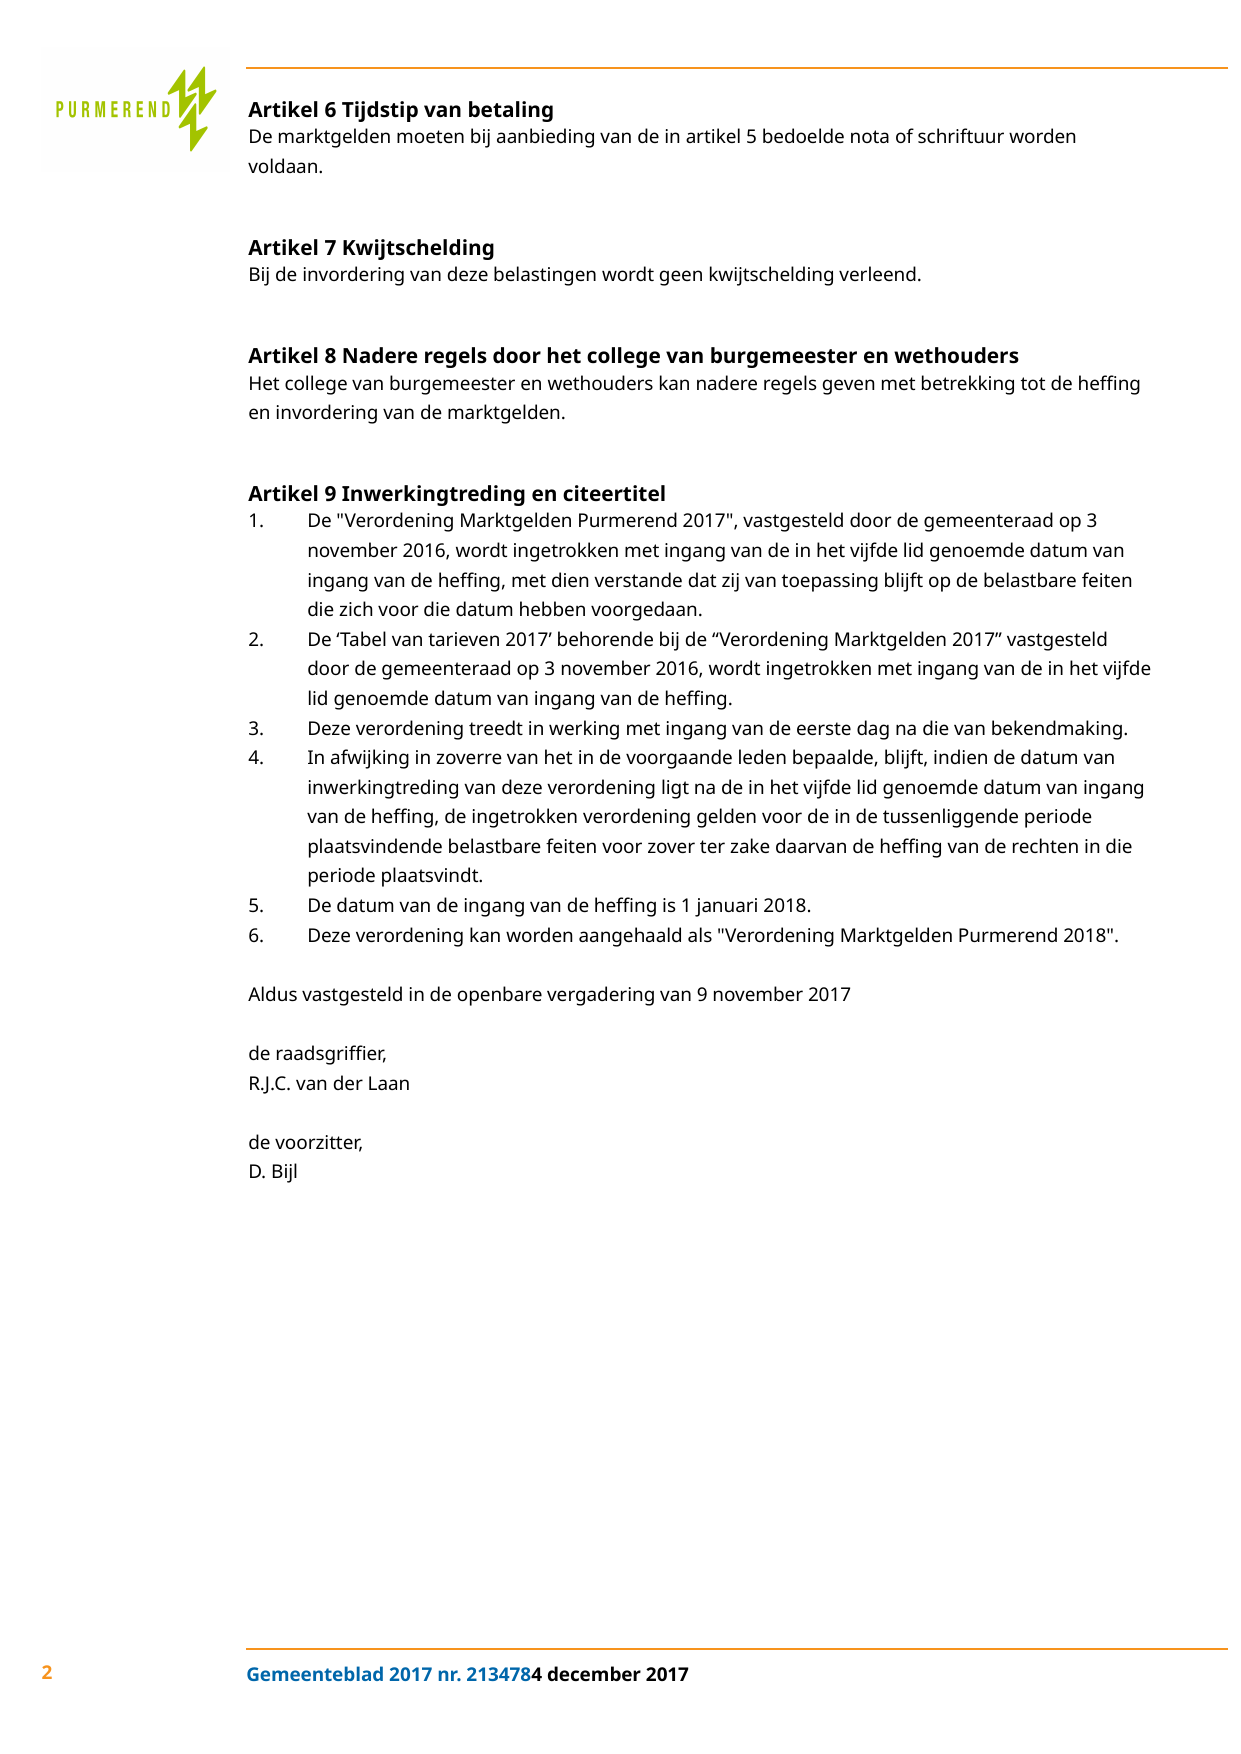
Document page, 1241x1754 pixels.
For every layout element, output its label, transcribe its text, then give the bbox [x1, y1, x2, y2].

list De datum van de ingang van de heffing is 1 januari 2018. [248, 892, 1152, 918]
list Deze verordening treedt in werking met ingang van de eerste dag na die van bekendmaking. [248, 715, 1152, 741]
text de raadsgriffier, [248, 1040, 1152, 1066]
text Artikel 6 Tijdstip van betaling [248, 95, 1152, 123]
text Artikel 8 Nadere regels door het college van burgemeester en wethouders [248, 341, 1152, 370]
text Artikel 9 Inwerkingtreding en citeertitel [248, 479, 1152, 508]
text Aldus vastgesteld in de openbare vergadering van 9 november 2017 [248, 981, 1152, 1007]
text De marktgelden moeten bij aanbieding van de in artikel 5 bedoelde nota of schriftuur worden voldaan. [248, 123, 1152, 178]
text D. Bijl [248, 1158, 1152, 1184]
list Deze verordening kan worden aangehaald als "Verordening Marktgelden Purmerend 2018". [248, 922, 1152, 948]
text R.J.C. van der Laan [248, 1070, 1152, 1096]
text Artikel 7 Kwijtschelding [248, 233, 1152, 261]
text Bij de invordering van deze belastingen wordt geen kwijtschelding verleend. [248, 261, 1152, 287]
text de voorzitter, [248, 1129, 1152, 1155]
list De "Verordening Marktgelden Purmerend 2017", vastgesteld door de gemeenteraad op 3 november 2016, wordt ingetrokken met ingang van de in het vijfde lid genoemde datum van ingang van de heffing, met dien verstande dat zij van toepassing blijft op de belastbare feiten die zich voor die datum hebben voorgedaan. [248, 508, 1152, 622]
picture [41, 47, 231, 172]
list De ‘Tabel van tarieven 2017’ behorende bij de “Verordening Marktgelden 2017” vastgesteld door de gemeenteraad op 3 november 2016, wordt ingetrokken met ingang van de in het vijfde lid genoemde datum van ingang van de heffing. [248, 626, 1152, 711]
text Het college van burgemeester en wethouders kan nadere regels geven met betrekking tot de heffing en invordering van de marktgelden. [248, 370, 1152, 425]
list In afwijking in zoverre van het in de voorgaande leden bepaalde, blijft, indien de datum van inwerkingtreding van deze verordening ligt na de in het vijfde lid genoemde datum van ingang van de heffing, de ingetrokken verordening gelden voor de in de tussenliggende periode plaatsvindende belastbare feiten voor zover ter zake daarvan de heffing van de rechten in die periode plaatsvindt. [248, 744, 1152, 888]
